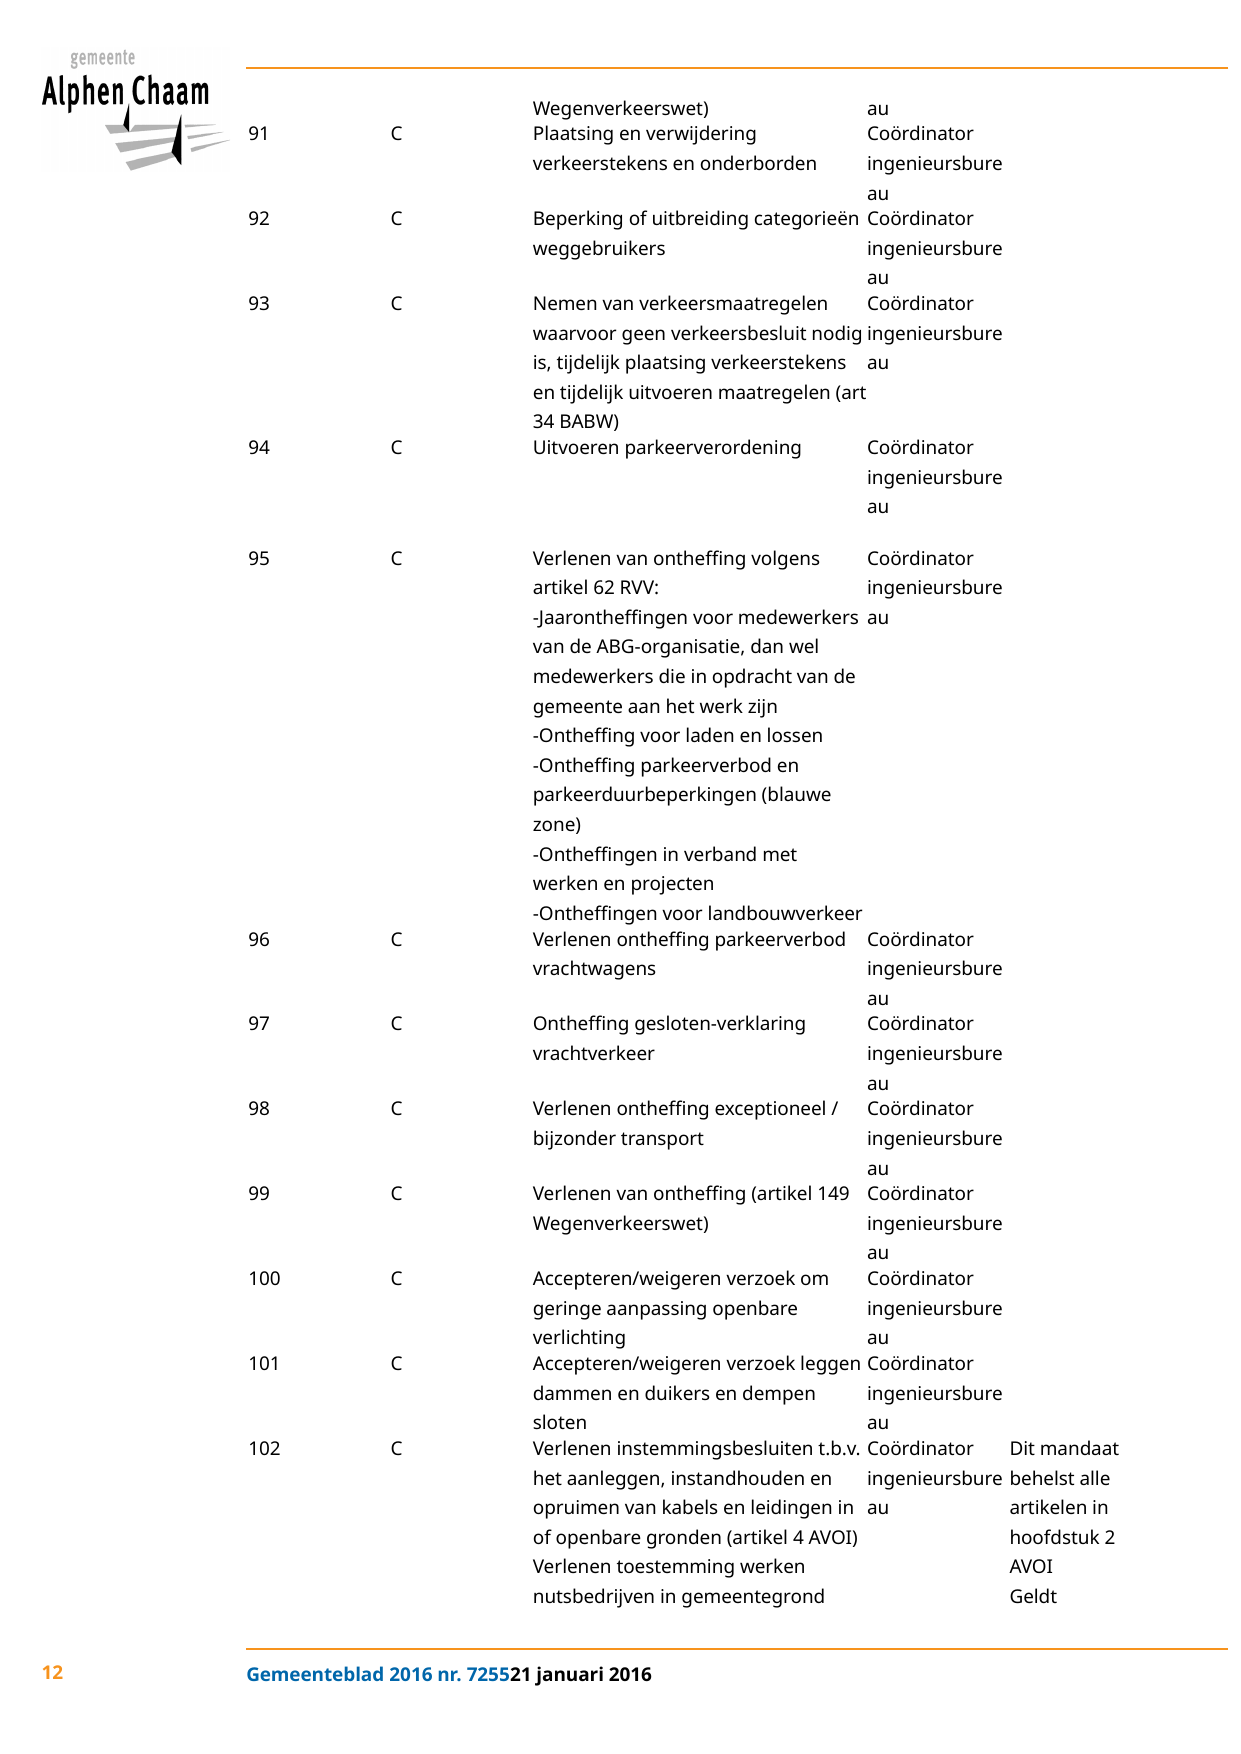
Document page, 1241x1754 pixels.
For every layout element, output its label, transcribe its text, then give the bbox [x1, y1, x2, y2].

table_cell Verlenen instemmingsbesluiten t.b.v. het aanleggen, instandhouden en opruimen van kabels en leidingen in of openbare gronden (artikel 4 AVOI) Verlenen toestemming werken nutsbedrijven in gemeentegrond [533, 1435, 867, 1609]
table_cell Coördinator ingenieursbureau [867, 1435, 1009, 1609]
table_cell 99 [248, 1180, 390, 1265]
table_cell Wegenverkeerswet) [533, 95, 867, 121]
table_cell Accepteren/weigeren verzoek leggen dammen en duikers en dempen sloten [533, 1350, 867, 1435]
table_cell [533, 519, 867, 545]
table_cell C [390, 434, 533, 519]
table_cell Coördinator ingenieursbureau [867, 926, 1009, 1011]
table_cell Verlenen ontheffing parkeerverbod vrachtwagens [533, 926, 867, 1011]
table_cell 95 [248, 545, 390, 926]
table_cell Coördinator ingenieursbureau [867, 1350, 1009, 1435]
table_cell Coördinator ingenieursbureau [867, 1011, 1009, 1096]
table_cell Uitvoeren parkeerverordening [533, 434, 867, 519]
table_cell C [390, 1180, 533, 1265]
table_cell 92 [248, 205, 390, 290]
table_cell Nemen van verkeersmaatregelen waarvoor geen verkeersbesluit nodig is, tijdelijk plaatsing verkeerstekens en tijdelijk uitvoeren maatregelen (art 34 BABW) [533, 290, 867, 434]
table_cell [1009, 1265, 1152, 1350]
table_cell Coördinator ingenieursbureau [867, 290, 1009, 434]
table_cell C [390, 1096, 533, 1180]
table_cell Ontheffing gesloten-verklaring vrachtverkeer [533, 1011, 867, 1096]
table_cell C [390, 290, 533, 434]
table_cell 91 [248, 121, 390, 205]
table_cell C [390, 545, 533, 926]
table_cell [867, 519, 1009, 545]
table_cell [1009, 1011, 1152, 1096]
table_cell [1009, 1350, 1152, 1435]
table_cell [1009, 545, 1152, 926]
table_cell Coördinator ingenieursbureau [867, 205, 1009, 290]
table_cell [1009, 1180, 1152, 1265]
table_cell 94 [248, 434, 390, 519]
table_cell C [390, 1011, 533, 1096]
table_cell Coördinator ingenieursbureau [867, 434, 1009, 519]
table_cell Accepteren/weigeren verzoek om geringe aanpassing openbare verlichting [533, 1265, 867, 1350]
table_cell Verlenen ontheffing exceptioneel / bijzonder transport [533, 1096, 867, 1180]
table_cell Beperking of uitbreiding categorieën weggebruikers [533, 205, 867, 290]
table_cell Plaatsing en verwijdering verkeerstekens en onderborden [533, 121, 867, 205]
table_cell 101 [248, 1350, 390, 1435]
table_cell [1009, 926, 1152, 1011]
table_cell [1009, 205, 1152, 290]
table_cell Coördinator ingenieursbureau [867, 545, 1009, 926]
table_cell Coördinator ingenieursbureau [867, 1096, 1009, 1180]
table_cell [248, 519, 390, 545]
table_cell [248, 95, 390, 121]
table_cell Coördinator ingenieursbureau [867, 1265, 1009, 1350]
table_cell [1009, 121, 1152, 205]
table_cell [390, 95, 533, 121]
table_cell 98 [248, 1096, 390, 1180]
table_cell au [867, 95, 1009, 121]
picture [41, 47, 231, 172]
table_cell C [390, 1435, 533, 1609]
table_cell 96 [248, 926, 390, 1011]
table_cell [1009, 519, 1152, 545]
table_cell C [390, 205, 533, 290]
table_cell C [390, 1350, 533, 1435]
table_cell [1009, 95, 1152, 121]
table_cell 100 [248, 1265, 390, 1350]
table_cell Dit mandaat behelst alle artikelen in hoofdstuk 2 AVOI Geldt [1009, 1435, 1152, 1609]
table_cell Verlenen van ontheffing volgens artikel 62 RVV: -Jaarontheffingen voor medewerkers van de ABG-organisatie, dan wel medewerkers die in opdracht van de gemeente aan het werk zijn -Ontheffing voor laden en lossen -Ontheffing parkeerverbod en parkeerduurbeperkingen (blauwe zone) -Ontheffingen in verband met werken en projecten -Ontheffingen voor landbouwverkeer [533, 545, 867, 926]
table_cell [1009, 1096, 1152, 1180]
table_cell 93 [248, 290, 390, 434]
table_cell [1009, 290, 1152, 434]
table_cell Coördinator ingenieursbureau [867, 121, 1009, 205]
table_cell 102 [248, 1435, 390, 1609]
table_cell Verlenen van ontheffing (artikel 149 Wegenverkeerswet) [533, 1180, 867, 1265]
table_cell 97 [248, 1011, 390, 1096]
table_cell C [390, 926, 533, 1011]
table_cell [1009, 434, 1152, 519]
table_cell C [390, 121, 533, 205]
table_cell [390, 519, 533, 545]
table_cell Coördinator ingenieursbureau [867, 1180, 1009, 1265]
table_cell C [390, 1265, 533, 1350]
